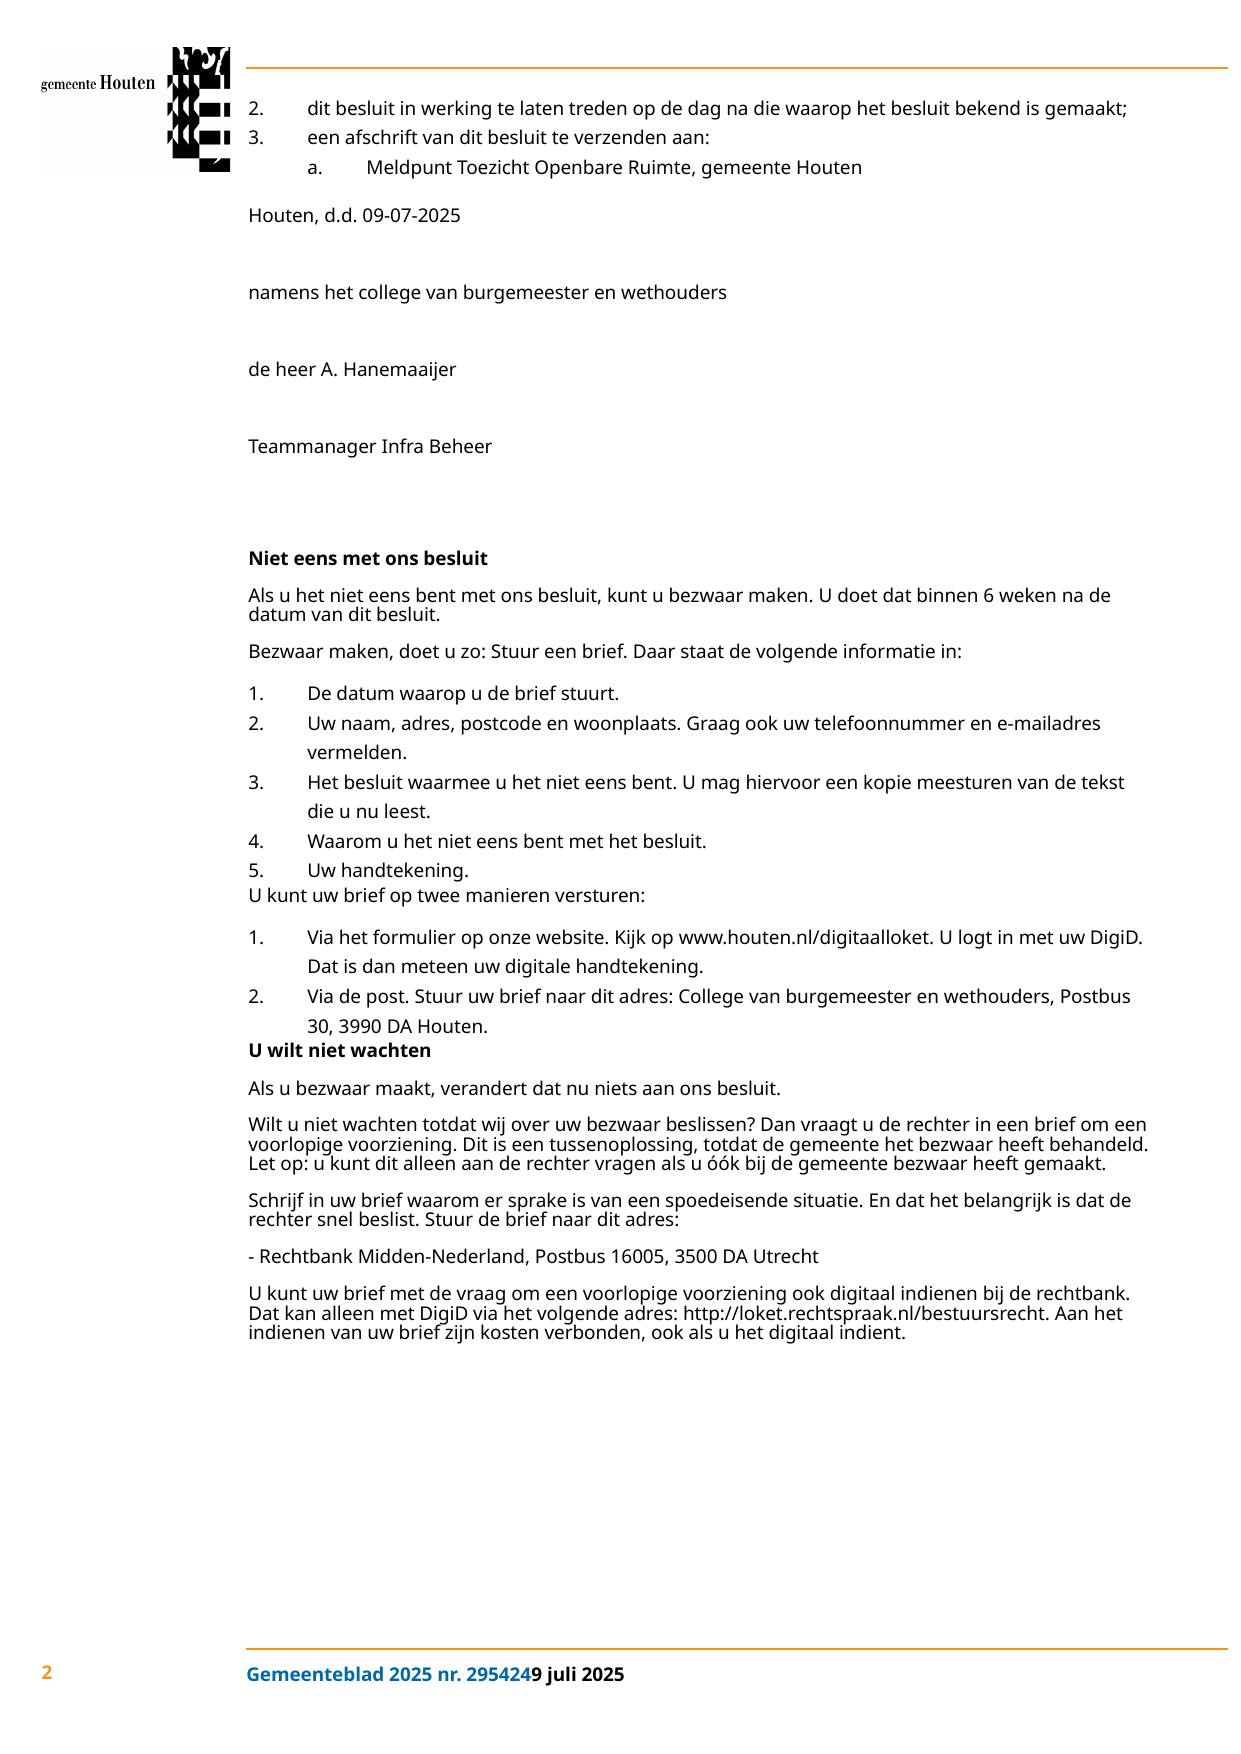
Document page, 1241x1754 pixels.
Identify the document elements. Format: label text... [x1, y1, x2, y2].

picture [41, 47, 231, 172]
text Bezwaar maken, doet u zo: Stuur een brief. Daar staat de volgende informatie in: [248, 643, 1152, 662]
text Schrijf in uw brief waarom er sprake is van een spoedeisende situatie. En dat het belangrijk is dat de rechter snel beslist. Stuur de brief naar dit adres: [248, 1192, 1152, 1231]
list Uw handtekening. [248, 858, 1152, 883]
list Via de post. Stuur uw brief naar dit adres: College van burgemeester en wethouders, Postbus 30, 3990 DA Houten. [248, 983, 1152, 1039]
list Het besluit waarmee u het niet eens bent. U mag hiervoor een kopie meesturen van de tekst die u nu leest. [248, 769, 1152, 824]
list Meldpunt Toezicht Openbare Ruimte, gemeente Houten [307, 154, 1152, 180]
list Uw naam, adres, postcode en woonplaats. Graag ook uw telefoonnummer en e-mailadres vermelden. [248, 710, 1152, 765]
text Wilt u niet wachten totdat wij over uw bezwaar beslissen? Dan vraagt u de rechter in een brief om een voorlopige voorziening. Dit is een tussenoplossing, totdat de gemeente het bezwaar heeft behandeld. Let op: u kunt dit alleen aan de rechter vragen als u óók bij de gemeente bezwaar heeft gemaakt. [248, 1116, 1152, 1174]
text namens het college van burgemeester en wethouders [248, 279, 1152, 305]
text de heer A. Hanemaaijer [248, 356, 1152, 382]
text U kunt uw brief met de vraag om een voorlopige voorziening ook digitaal indienen bij de rechtbank. Dat kan alleen met DigiD via het volgende adres: http://loket.rechtspraak.nl/bestuursrecht. Aan het indienen van uw brief zijn kosten verbonden, ook als u het digitaal indient. [248, 1285, 1152, 1343]
text Als u bezwaar maakt, verandert dat nu niets aan ons besluit. [248, 1079, 1152, 1099]
list Waarom u het niet eens bent met het besluit. [248, 828, 1152, 854]
list dit besluit in werking te laten treden op de dag na die waarop het besluit bekend is gemaakt; [248, 95, 1152, 121]
text Niet eens met ons besluit [248, 550, 1152, 569]
text U kunt uw brief op twee manieren versturen: [248, 887, 1152, 906]
text Houten, d.d. 09-07-2025 [248, 202, 1152, 227]
text Als u het niet eens bent met ons besluit, kunt u bezwaar maken. U doet dat binnen 6 weken na de datum van dit besluit. [248, 587, 1152, 625]
list Via het formulier op onze website. Kijk op www.houten.nl/digitaalloket. U logt in met uw DigiD. Dat is dan meteen uw digitale handtekening. [248, 924, 1152, 979]
list een afschrift van dit besluit te verzenden aan: [248, 124, 1152, 150]
list De datum waarop u de brief stuurt. [248, 680, 1152, 706]
text - Rechtbank Midden-Nederland, Postbus 16005, 3500 DA Utrecht [248, 1248, 1152, 1267]
text Teammanager Infra Beheer [248, 433, 1152, 459]
text U wilt niet wachten [248, 1042, 1152, 1062]
